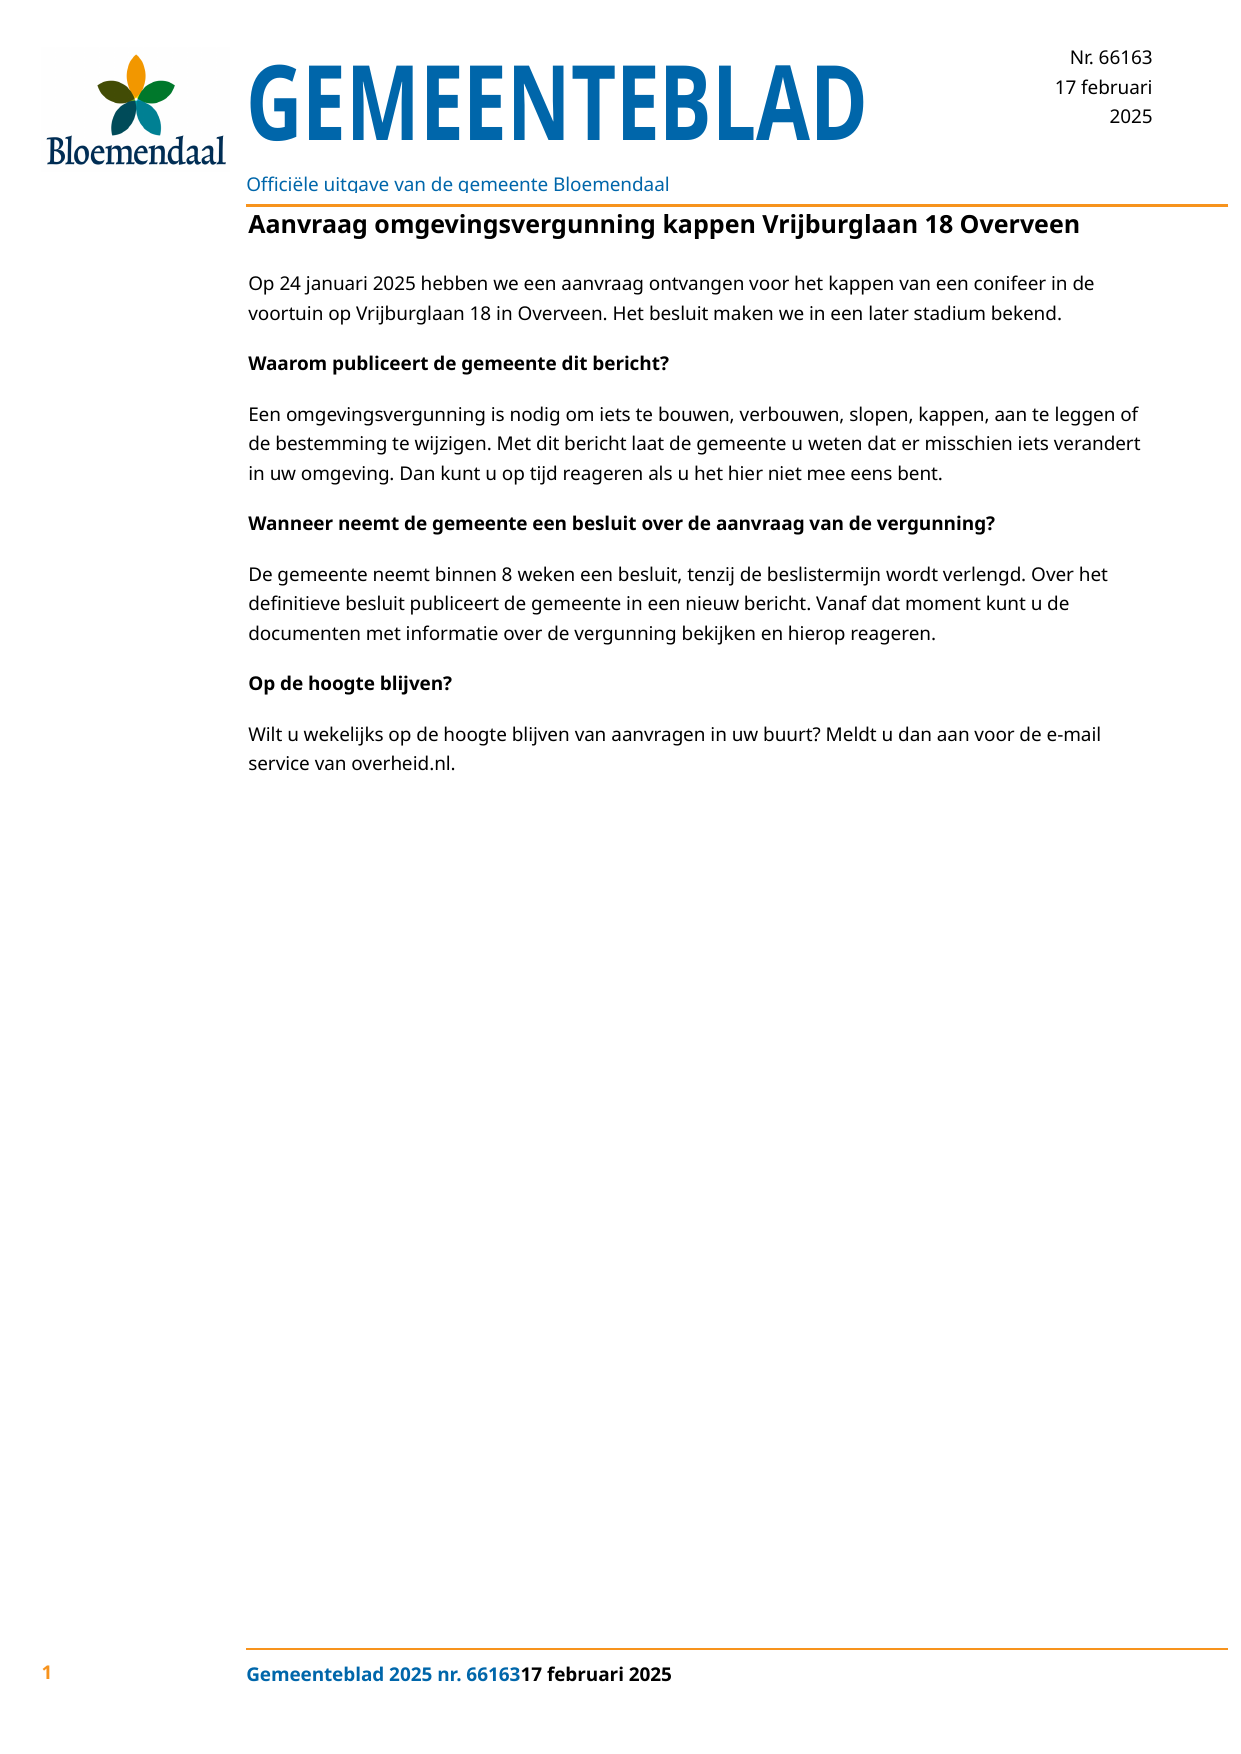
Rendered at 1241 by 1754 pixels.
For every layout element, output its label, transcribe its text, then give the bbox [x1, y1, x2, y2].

text Op 24 januari 2025 hebben we een aanvraag ontvangen voor het kappen van een conifeer in de voortuin op Vrijburglaan 18 in Overveen. Het besluit maken we in een later stadium bekend. [248, 270, 1152, 326]
picture [41, 47, 231, 172]
text Waarom publiceert de gemeente dit bericht? [248, 350, 1152, 376]
text De gemeente neemt binnen 8 weken een besluit, tenzij de beslistermijn wordt verlengd. Over het definitieve besluit publiceert de gemeente in een nieuw bericht. Vanaf dat moment kunt u de documenten met informatie over de vergunning bekijken en hierop reageren. [248, 561, 1152, 646]
text Wilt u wekelijks op de hoogte blijven van aanvragen in uw buurt? Meldt u dan aan voor de e-mail service van overheid.nl. [248, 721, 1152, 776]
text Op de hoogte blijven? [248, 670, 1152, 696]
text Aanvraag omgevingsvergunning kappen Vrijburglaan 18 Overveen [248, 207, 1152, 241]
text Een omgevingsvergunning is nodig om iets te bouwen, verbouwen, slopen, kappen, aan te leggen of de bestemming te wijzigen. Met dit bericht laat de gemeente u weten dat er misschien iets verandert in uw omgeving. Dan kunt u op tijd reageren als u het hier niet mee eens bent. [248, 401, 1152, 486]
text Wanneer neemt de gemeente een besluit over de aanvraag van de vergunning? [248, 510, 1152, 536]
